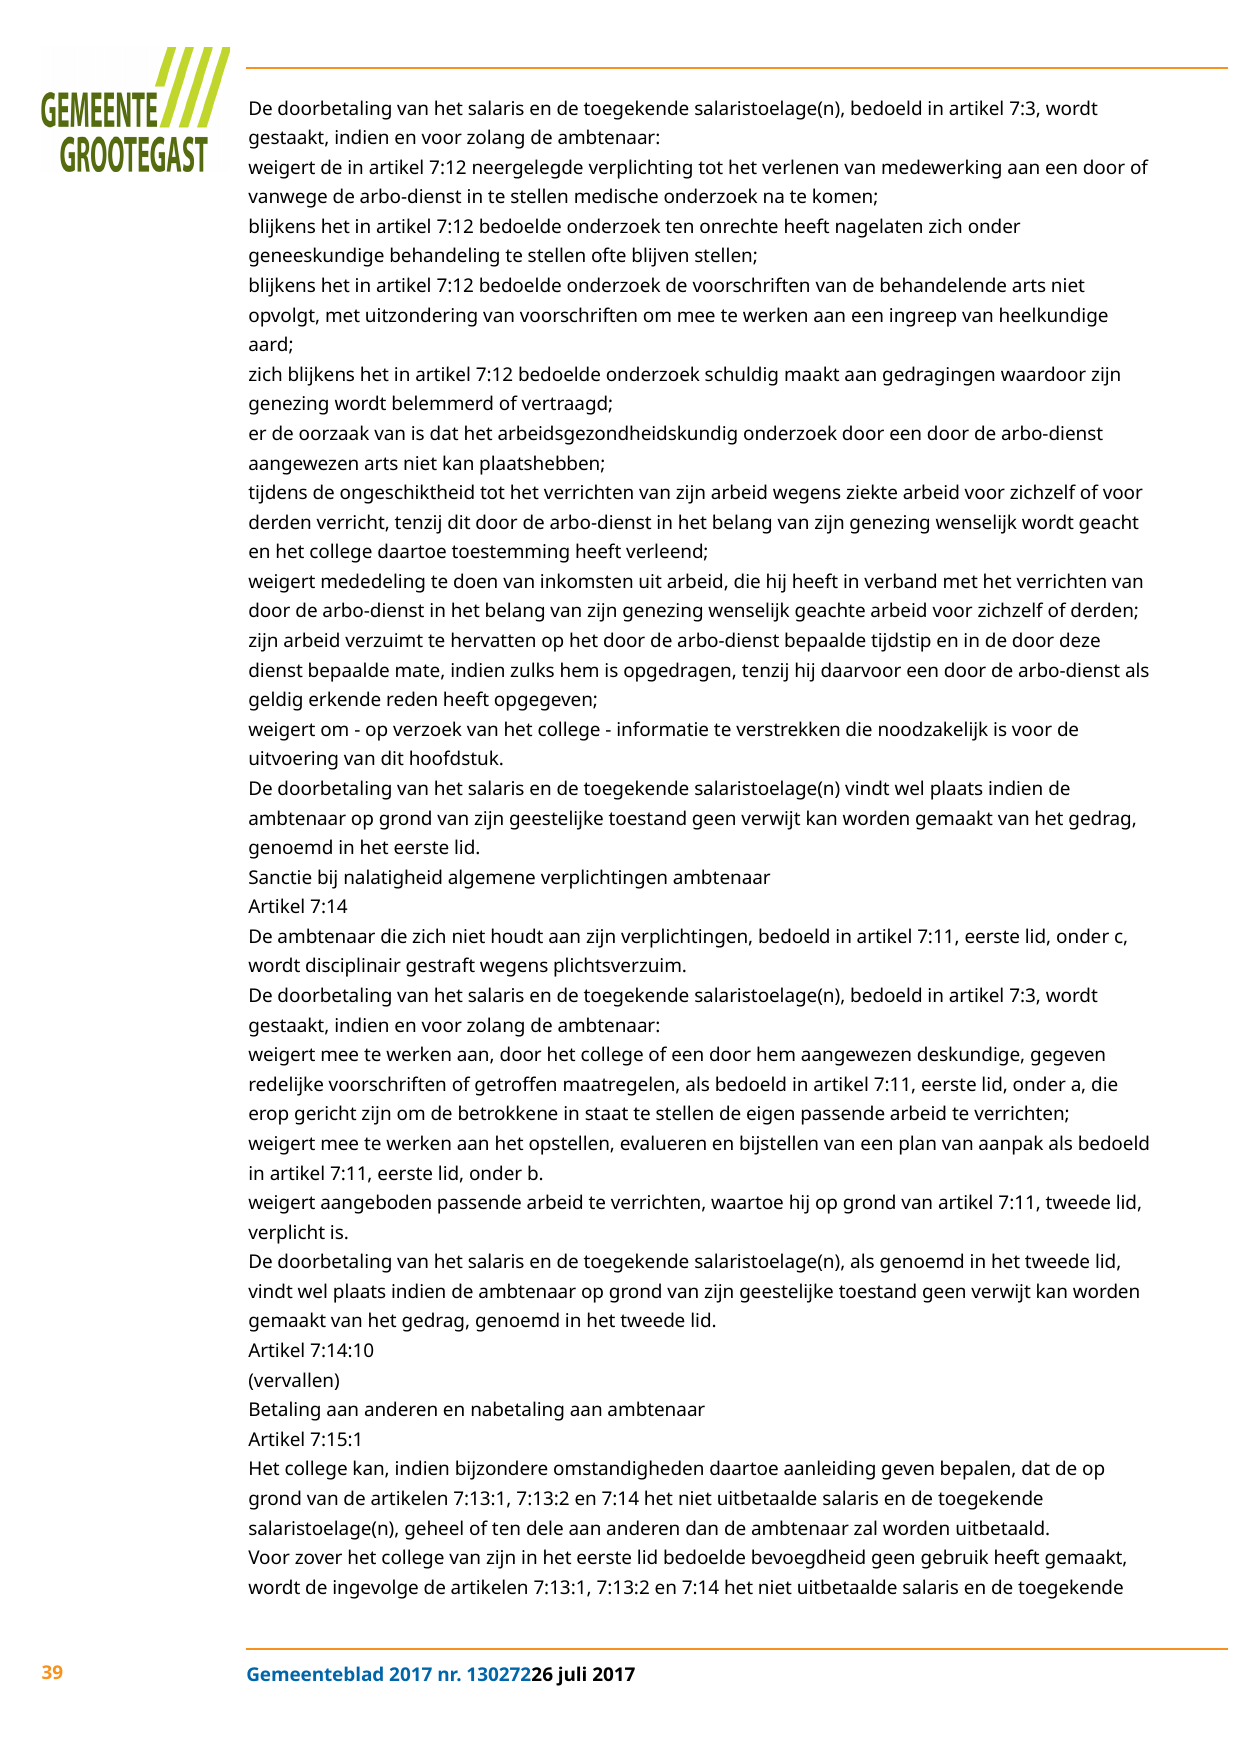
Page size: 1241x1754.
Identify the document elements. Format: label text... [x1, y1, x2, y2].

text Sanctie bij nalatigheid algemene verplichtingen ambtenaar [248, 864, 1152, 890]
text weigert aangeboden passende arbeid te verrichten, waartoe hij op grond van artikel 7:11, tweede lid, verplicht is. [248, 1189, 1152, 1245]
text er de oorzaak van is dat het arbeidsgezondheidskundig onderzoek door een door de arbo-dienst aangewezen arts niet kan plaatshebben; [248, 420, 1152, 476]
text zijn arbeid verzuimt te hervatten op het door de arbo-dienst bepaalde tijdstip en in de door deze dienst bepaalde mate, indien zulks hem is opgedragen, tenzij hij daarvoor een door de arbo-dienst als geldig erkende reden heeft opgegeven; [248, 627, 1152, 712]
text weigert om - op verzoek van het college - informatie te verstrekken die noodzakelijk is voor de uitvoering van dit hoofdstuk. [248, 716, 1152, 771]
text De doorbetaling van het salaris en de toegekende salaristoelage(n) vindt wel plaats indien de ambtenaar op grond van zijn geestelijke toestand geen verwijt kan worden gemaakt van het gedrag, genoemd in het eerste lid. [248, 775, 1152, 860]
text Het college kan, indien bijzondere omstandigheden daartoe aanleiding geven bepalen, dat de op grond van de artikelen 7:13:1, 7:13:2 en 7:14 het niet uitbetaalde salaris en de toegekende salaristoelage(n), geheel of ten dele aan anderen dan de ambtenaar zal worden uitbetaald. [248, 1456, 1152, 1541]
text blijkens het in artikel 7:12 bedoelde onderzoek de voorschriften van de behandelende arts niet opvolgt, met uitzondering van voorschriften om mee te werken aan een ingreep van heelkundige aard; [248, 272, 1152, 357]
text (vervallen) [248, 1367, 1152, 1393]
text weigert mededeling te doen van inkomsten uit arbeid, die hij heeft in verband met het verrichten van door de arbo-dienst in het belang van zijn genezing wenselijk geachte arbeid voor zichzelf of derden; [248, 568, 1152, 623]
text Artikel 7:14 [248, 893, 1152, 919]
text weigert mee te werken aan, door het college of een door hem aangewezen deskundige, gegeven redelijke voorschriften of getroffen maatregelen, als bedoeld in artikel 7:11, eerste lid, onder a, die erop gericht zijn om de betrokkene in staat te stellen de eigen passende arbeid te verrichten; [248, 1041, 1152, 1126]
text De doorbetaling van het salaris en de toegekende salaristoelage(n), bedoeld in artikel 7:3, wordt gestaakt, indien en voor zolang de ambtenaar: [248, 982, 1152, 1038]
text Betaling aan anderen en nabetaling aan ambtenaar [248, 1396, 1152, 1422]
text weigert mee te werken aan het opstellen, evalueren en bijstellen van een plan van aanpak als bedoeld in artikel 7:11, eerste lid, onder b. [248, 1130, 1152, 1186]
text Artikel 7:15:1 [248, 1426, 1152, 1452]
text Voor zover het college van zijn in het eerste lid bedoelde bevoegdheid geen gebruik heeft gemaakt, wordt de ingevolge de artikelen 7:13:1, 7:13:2 en 7:14 het niet uitbetaalde salaris en de toegekende [248, 1544, 1152, 1600]
text weigert de in artikel 7:12 neergelegde verplichting tot het verlenen van medewerking aan een door of vanwege de arbo-dienst in te stellen medische onderzoek na te komen; [248, 154, 1152, 209]
text blijkens het in artikel 7:12 bedoelde onderzoek ten onrechte heeft nagelaten zich onder geneeskundige behandeling te stellen ofte blijven stellen; [248, 213, 1152, 268]
text De doorbetaling van het salaris en de toegekende salaristoelage(n), als genoemd in het tweede lid, vindt wel plaats indien de ambtenaar op grond van zijn geestelijke toestand geen verwijt kan worden gemaakt van het gedrag, genoemd in het tweede lid. [248, 1248, 1152, 1333]
text Artikel 7:14:10 [248, 1337, 1152, 1363]
text De ambtenaar die zich niet houdt aan zijn verplichtingen, bedoeld in artikel 7:11, eerste lid, onder c, wordt disciplinair gestraft wegens plichtsverzuim. [248, 923, 1152, 978]
text tijdens de ongeschiktheid tot het verrichten van zijn arbeid wegens ziekte arbeid voor zichzelf of voor derden verricht, tenzij dit door de arbo-dienst in het belang van zijn genezing wenselijk wordt geacht en het college daartoe toestemming heeft verleend; [248, 479, 1152, 564]
text De doorbetaling van het salaris en de toegekende salaristoelage(n), bedoeld in artikel 7:3, wordt gestaakt, indien en voor zolang de ambtenaar: [248, 95, 1152, 150]
text zich blijkens het in artikel 7:12 bedoelde onderzoek schuldig maakt aan gedragingen waardoor zijn genezing wordt belemmerd of vertraagd; [248, 361, 1152, 416]
picture [41, 47, 231, 172]
